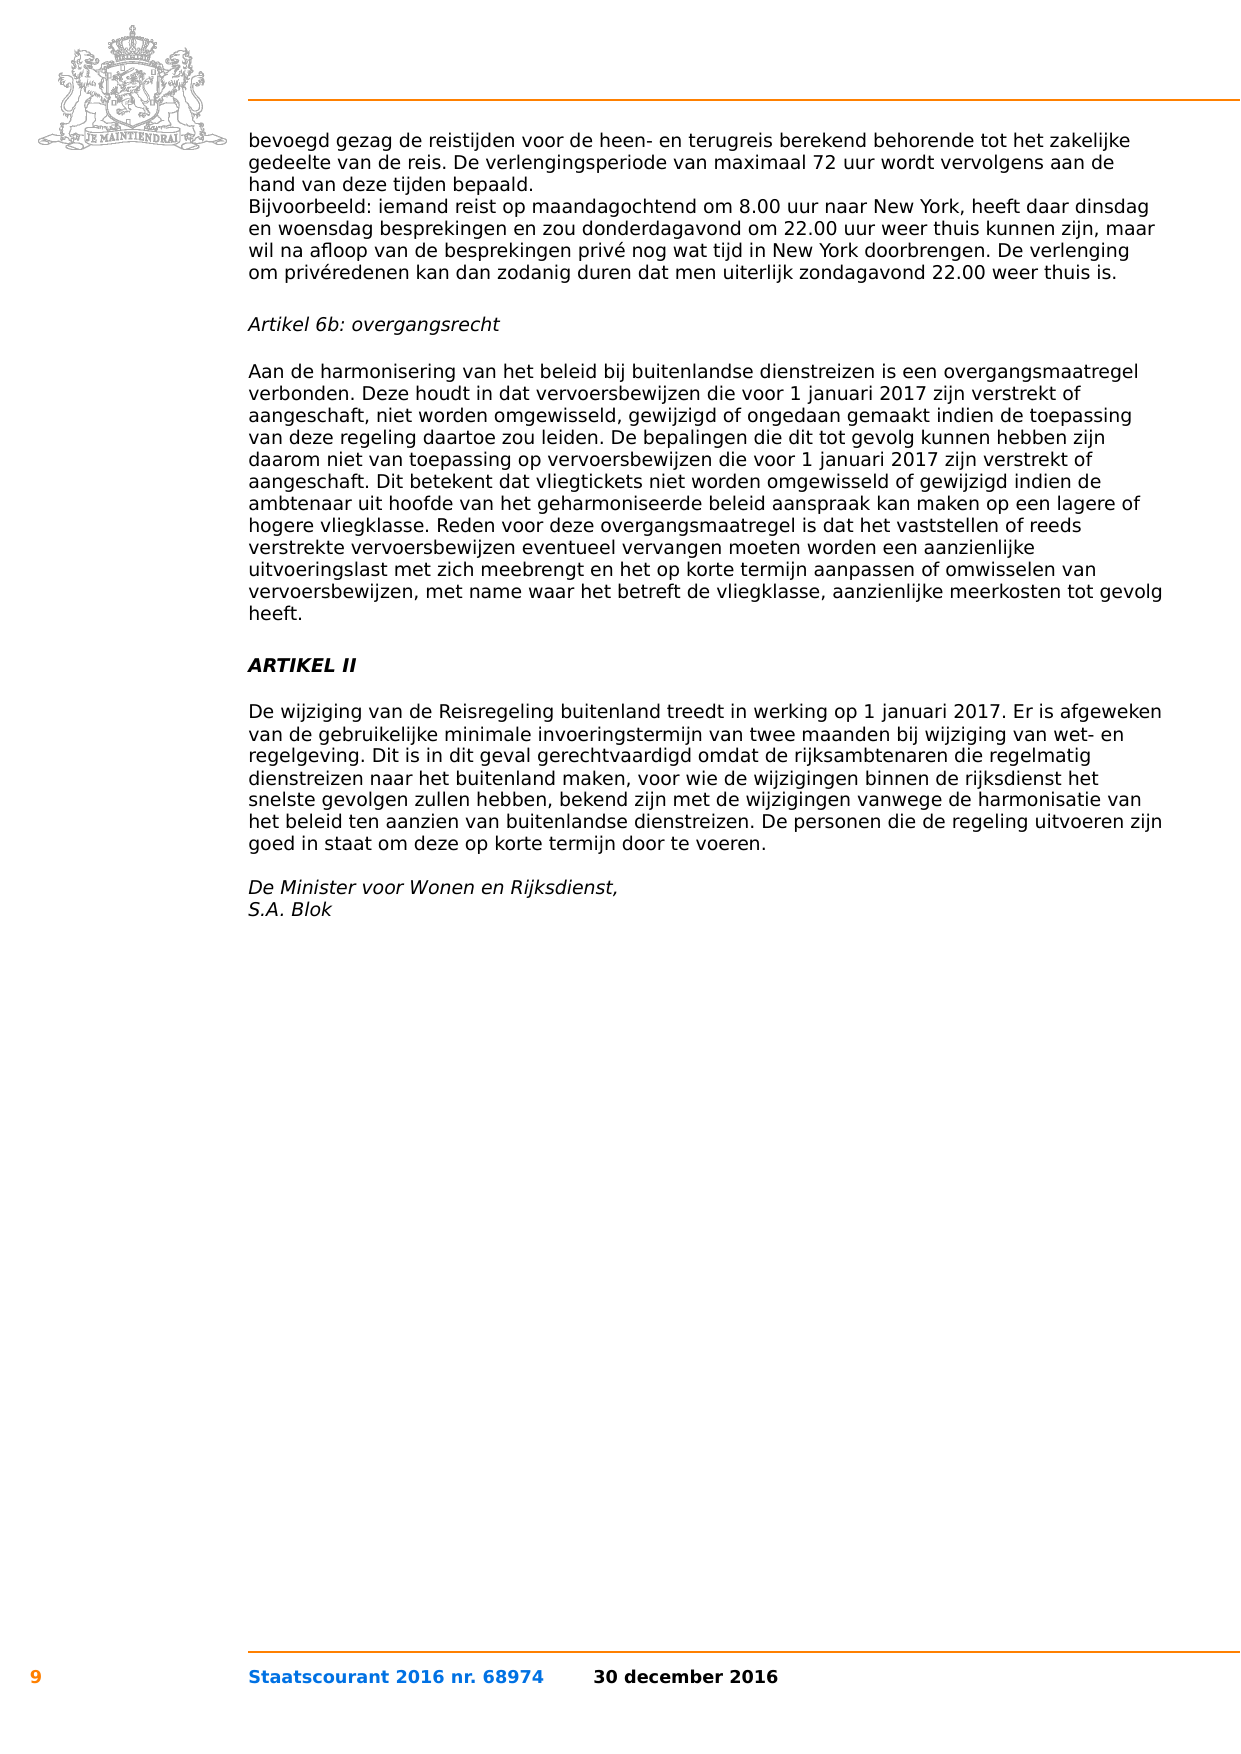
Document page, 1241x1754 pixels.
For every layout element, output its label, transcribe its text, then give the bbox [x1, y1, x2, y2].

subtitle Artikel 6b: overgangsrecht [248, 314, 1163, 336]
subtitle ARTIKEL II [248, 654, 1163, 676]
text Aan de harmonisering van het beleid bij buitenlandse dienstreizen is een overgangsmaatregel verbonden. Deze houdt in dat vervoersbewijzen die voor 1 januari 2017 zijn verstrekt of aangeschaft, niet worden omgewisseld, gewijzigd of ongedaan gemaakt indien de toepassing van deze regeling daartoe zou leiden. De bepalingen die dit tot gevolg kunnen hebben zijn daarom niet van toepassing op vervoersbewijzen die voor 1 januari 2017 zijn verstrekt of aangeschaft. Dit betekent dat vliegtickets niet worden omgewisseld of gewijzigd indien de ambtenaar uit hoofde van het geharmoniseerde beleid aanspraak kan maken op een lagere of hogere vliegklasse. Reden voor deze overgangsmaatregel is dat het vaststellen of reeds verstrekte vervoersbewijzen eventueel vervangen moeten worden een aanzienlijke uitvoeringslast met zich meebrengt en het op korte termijn aanpassen of omwisselen van vervoersbewijzen, met name waar het betreft de vliegklasse, aanzienlijke meerkosten tot gevolg heeft. [248, 361, 1163, 624]
text bevoegd gezag de reistijden voor de heen- en terugreis berekend behorende tot het zakelijke gedeelte van de reis. De verlengingsperiode van maximaal 72 uur wordt vervolgens aan de hand van deze tijden bepaald. [248, 130, 1163, 196]
text Bijvoorbeeld: iemand reist op maandagochtend om 8.00 uur naar New York, heeft daar dinsdag en woensdag besprekingen en zou donderdagavond om 22.00 uur weer thuis kunnen zijn, maar wil na afloop van de besprekingen privé nog wat tijd in New York doorbrengen. De verlenging om privéredenen kan dan zodanig duren dat men uiterlijk zondagavond 22.00 weer thuis is. [248, 196, 1163, 284]
text De Minister voor Wonen en Rijksdienst, S.A. Blok [248, 877, 1163, 921]
picture [38, 25, 227, 150]
text De wijziging van de Reisregeling buitenland treedt in werking op 1 januari 2017. Er is afgeweken van de gebruikelijke minimale invoeringstermijn van twee maanden bij wijziging van wet- en regelgeving. Dit is in dit geval gerechtvaardigd omdat de rijksambtenaren die regelmatig dienstreizen naar het buitenland maken, voor wie de wijzigingen binnen de rijksdienst het snelste gevolgen zullen hebben, bekend zijn met de wijzigingen vanwege de harmonisatie van het beleid ten aanzien van buitenlandse dienstreizen. De personen die de regeling uitvoeren zijn goed in staat om deze op korte termijn door te voeren. [248, 701, 1163, 855]
